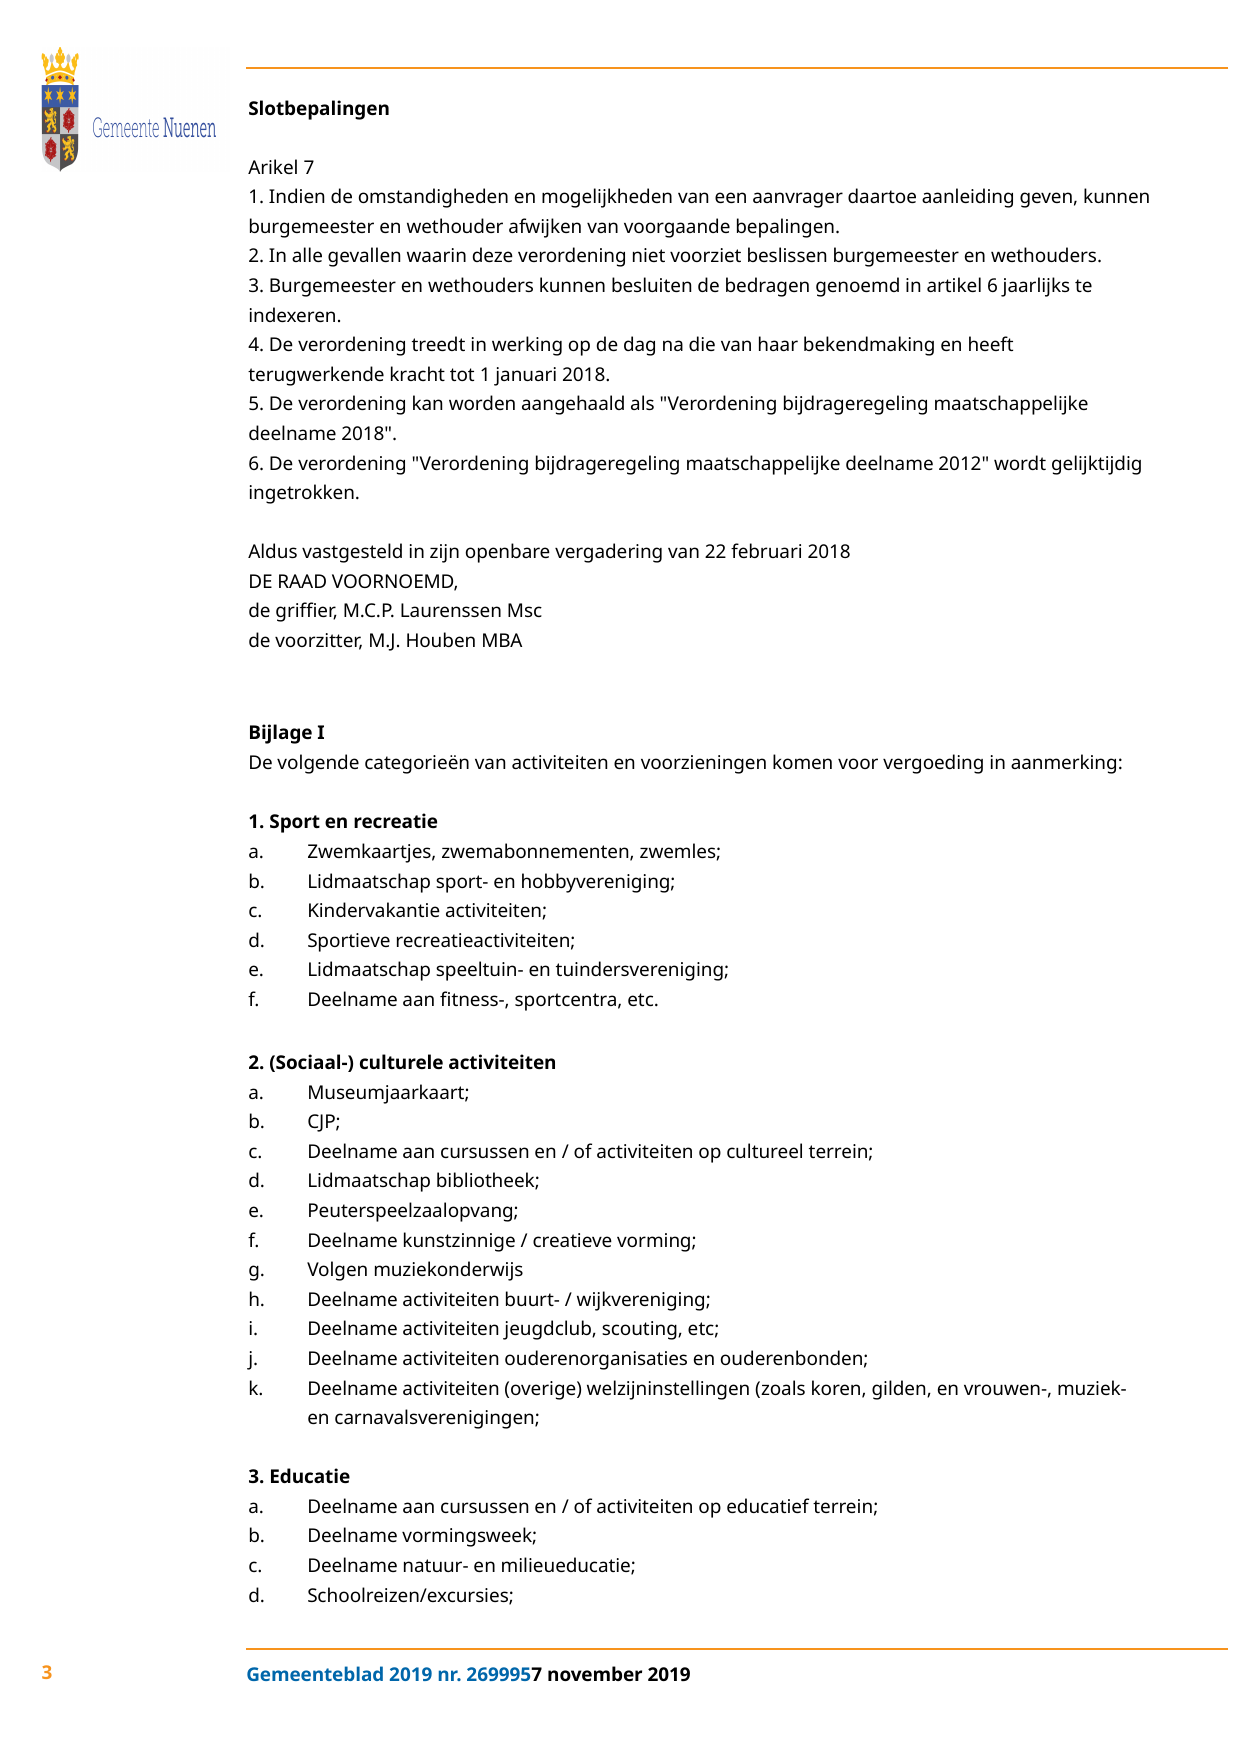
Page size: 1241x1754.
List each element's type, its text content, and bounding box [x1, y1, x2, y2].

list Volgen muziekonderwijs [248, 1256, 1152, 1282]
list Deelname aan cursussen en / of activiteiten op cultureel terrein; [248, 1138, 1152, 1164]
list Deelname activiteiten buurt- / wijkvereniging; [248, 1286, 1152, 1312]
list Deelname kunstzinnige / creatieve vorming; [248, 1227, 1152, 1253]
text 2. (Sociaal-) culturele activiteiten [248, 1049, 1152, 1075]
text Bijlage I [248, 716, 1152, 745]
list Lidmaatschap speeltuin- en tuindersvereniging; [248, 957, 1152, 982]
text 1. Sport en recreatie [248, 809, 1152, 834]
list Deelname vormingsweek; [248, 1523, 1152, 1548]
text 3. Burgemeester en wethouders kunnen besluiten de bedragen genoemd in artikel 6 jaarlijks te indexeren. [248, 272, 1152, 328]
text 2. In alle gevallen waarin deze verordening niet voorziet beslissen burgemeester en wethouders. [248, 243, 1152, 268]
text 3. Educatie [248, 1463, 1152, 1489]
list Zwemkaartjes, zwemabonnementen, zwemles; [248, 838, 1152, 864]
text de voorzitter, M.J. Houben MBA [248, 627, 1152, 653]
list Deelname aan cursussen en / of activiteiten op educatief terrein; [248, 1493, 1152, 1519]
text 6. De verordening "Verordening bijdrageregeling maatschappelijke deelname 2012" wordt gelijktijdig ingetrokken. [248, 450, 1152, 505]
text De volgende categorieën van activiteiten en voorzieningen komen voor vergoeding in aanmerking: [248, 749, 1152, 775]
list Museumjaarkaart; [248, 1079, 1152, 1105]
list Deelname natuur- en milieueducatie; [248, 1552, 1152, 1578]
list Lidmaatschap bibliotheek; [248, 1168, 1152, 1193]
list Deelname activiteiten jeugdclub, scouting, etc; [248, 1316, 1152, 1341]
text Aldus vastgesteld in zijn openbare vergadering van 22 februari 2018 [248, 538, 1152, 564]
text 4. De verordening treedt in werking op de dag na die van haar bekendmaking en heeft terugwerkende kracht tot 1 januari 2018. [248, 331, 1152, 387]
list Deelname aan fitness-, sportcentra, etc. [248, 986, 1152, 1012]
list Deelname activiteiten ouderenorganisaties en ouderenbonden; [248, 1345, 1152, 1371]
list Deelname activiteiten (overige) welzijninstellingen (zoals koren, gilden, en vrouwen-, muziek- en carnavalsverenigingen; [248, 1375, 1152, 1430]
list CJP; [248, 1108, 1152, 1134]
text DE RAAD VOORNOEMD, [248, 568, 1152, 594]
list Schoolreizen/excursies; [248, 1582, 1152, 1608]
text 5. De verordening kan worden aangehaald als "Verordening bijdrageregeling maatschappelijke deelname 2018". [248, 391, 1152, 446]
text de griffier, M.C.P. Laurenssen Msc [248, 598, 1152, 623]
list Sportieve recreatieactiviteiten; [248, 927, 1152, 953]
text 1. Indien de omstandigheden en mogelijkheden van een aanvrager daartoe aanleiding geven, kunnen burgemeester en wethouder afwijken van voorgaande bepalingen. [248, 183, 1152, 239]
picture [41, 47, 231, 172]
text Slotbepalingen [248, 95, 1152, 121]
list Lidmaatschap sport- en hobbyvereniging; [248, 868, 1152, 894]
list Kindervakantie activiteiten; [248, 897, 1152, 923]
text Arikel 7 [248, 154, 1152, 180]
list Peuterspeelzaalopvang; [248, 1197, 1152, 1223]
